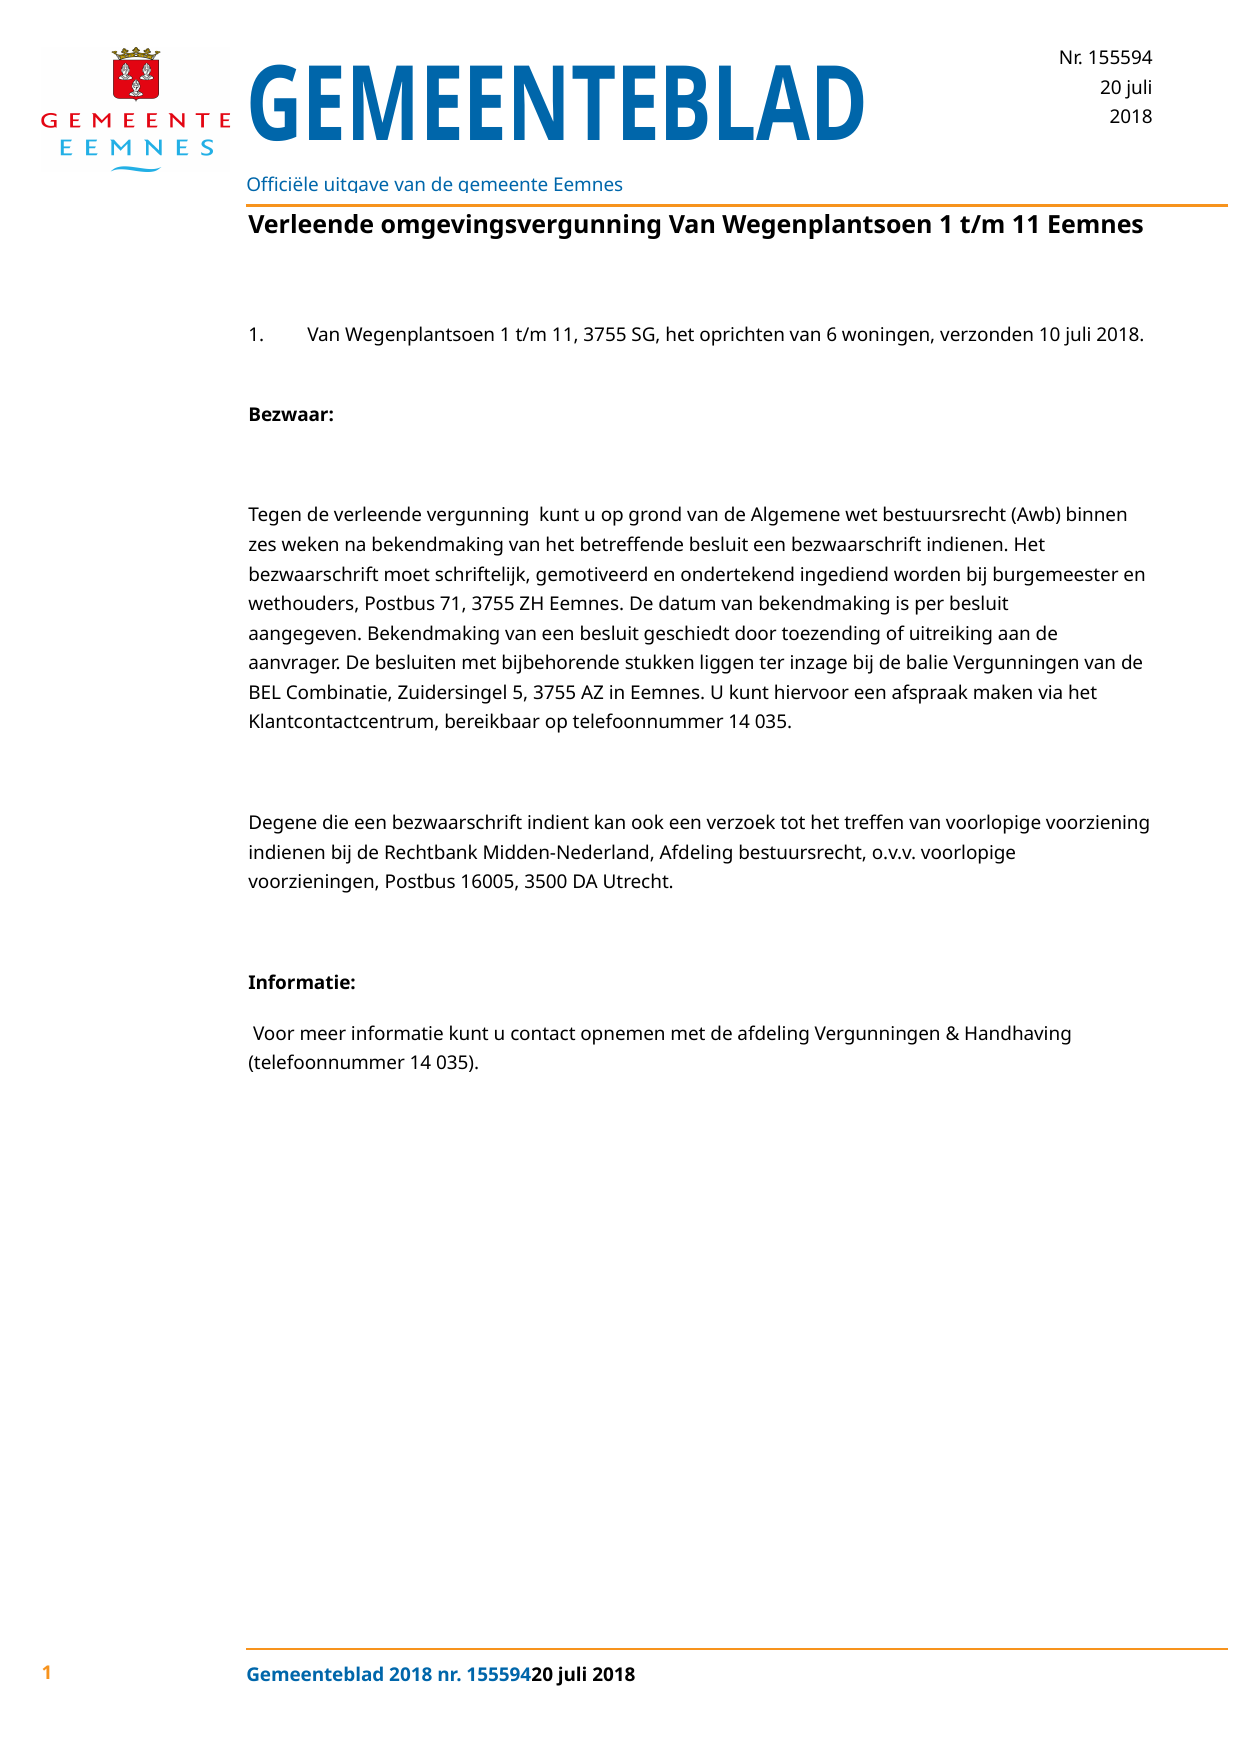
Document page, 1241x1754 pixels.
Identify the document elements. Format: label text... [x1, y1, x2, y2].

list Van Wegenplantsoen 1 t/m 11, 3755 SG, het oprichten van 6 woningen, verzonden 10 juli 2018. [248, 321, 1152, 346]
text Informatie: [248, 969, 1152, 995]
text Verleende omgevingsvergunning Van Wegenplantsoen 1 t/m 11 Eemnes [248, 207, 1152, 241]
text Voor meer informatie kunt u contact opnemen met de afdeling Vergunningen & Handhaving (telefoonnummer 14 035). [248, 1020, 1152, 1075]
picture [41, 47, 231, 172]
text Tegen de verleende vergunning kunt u op grond van de Algemene wet bestuursrecht (Awb) binnen zes weken na bekendmaking van het betreffende besluit een bezwaarschrift indienen. Het bezwaarschrift moet schriftelijk, gemotiveerd en ondertekend ingediend worden bij burgemeester en wethouders, Postbus 71, 3755 ZH Eemnes. De datum van bekendmaking is per besluit aangegeven. Bekendmaking van een besluit geschiedt door toezending of uitreiking aan de aanvrager. De besluiten met bijbehorende stukken liggen ter inzage bij de balie Vergunningen van de BEL Combinatie, Zuidersingel 5, 3755 AZ in Eemnes. U kunt hiervoor een afspraak maken via het Klantcontactcentrum, bereikbaar op telefoonnummer 14 035. [248, 502, 1152, 734]
text Bezwaar: [248, 401, 1152, 426]
text Degene die een bezwaarschrift indient kan ook een verzoek tot het treffen van voorlopige voorziening indienen bij de Rechtbank Midden-Nederland, Afdeling bestuursrecht, o.v.v. voorlopige voorzieningen, Postbus 16005, 3500 DA Utrecht. [248, 809, 1152, 894]
